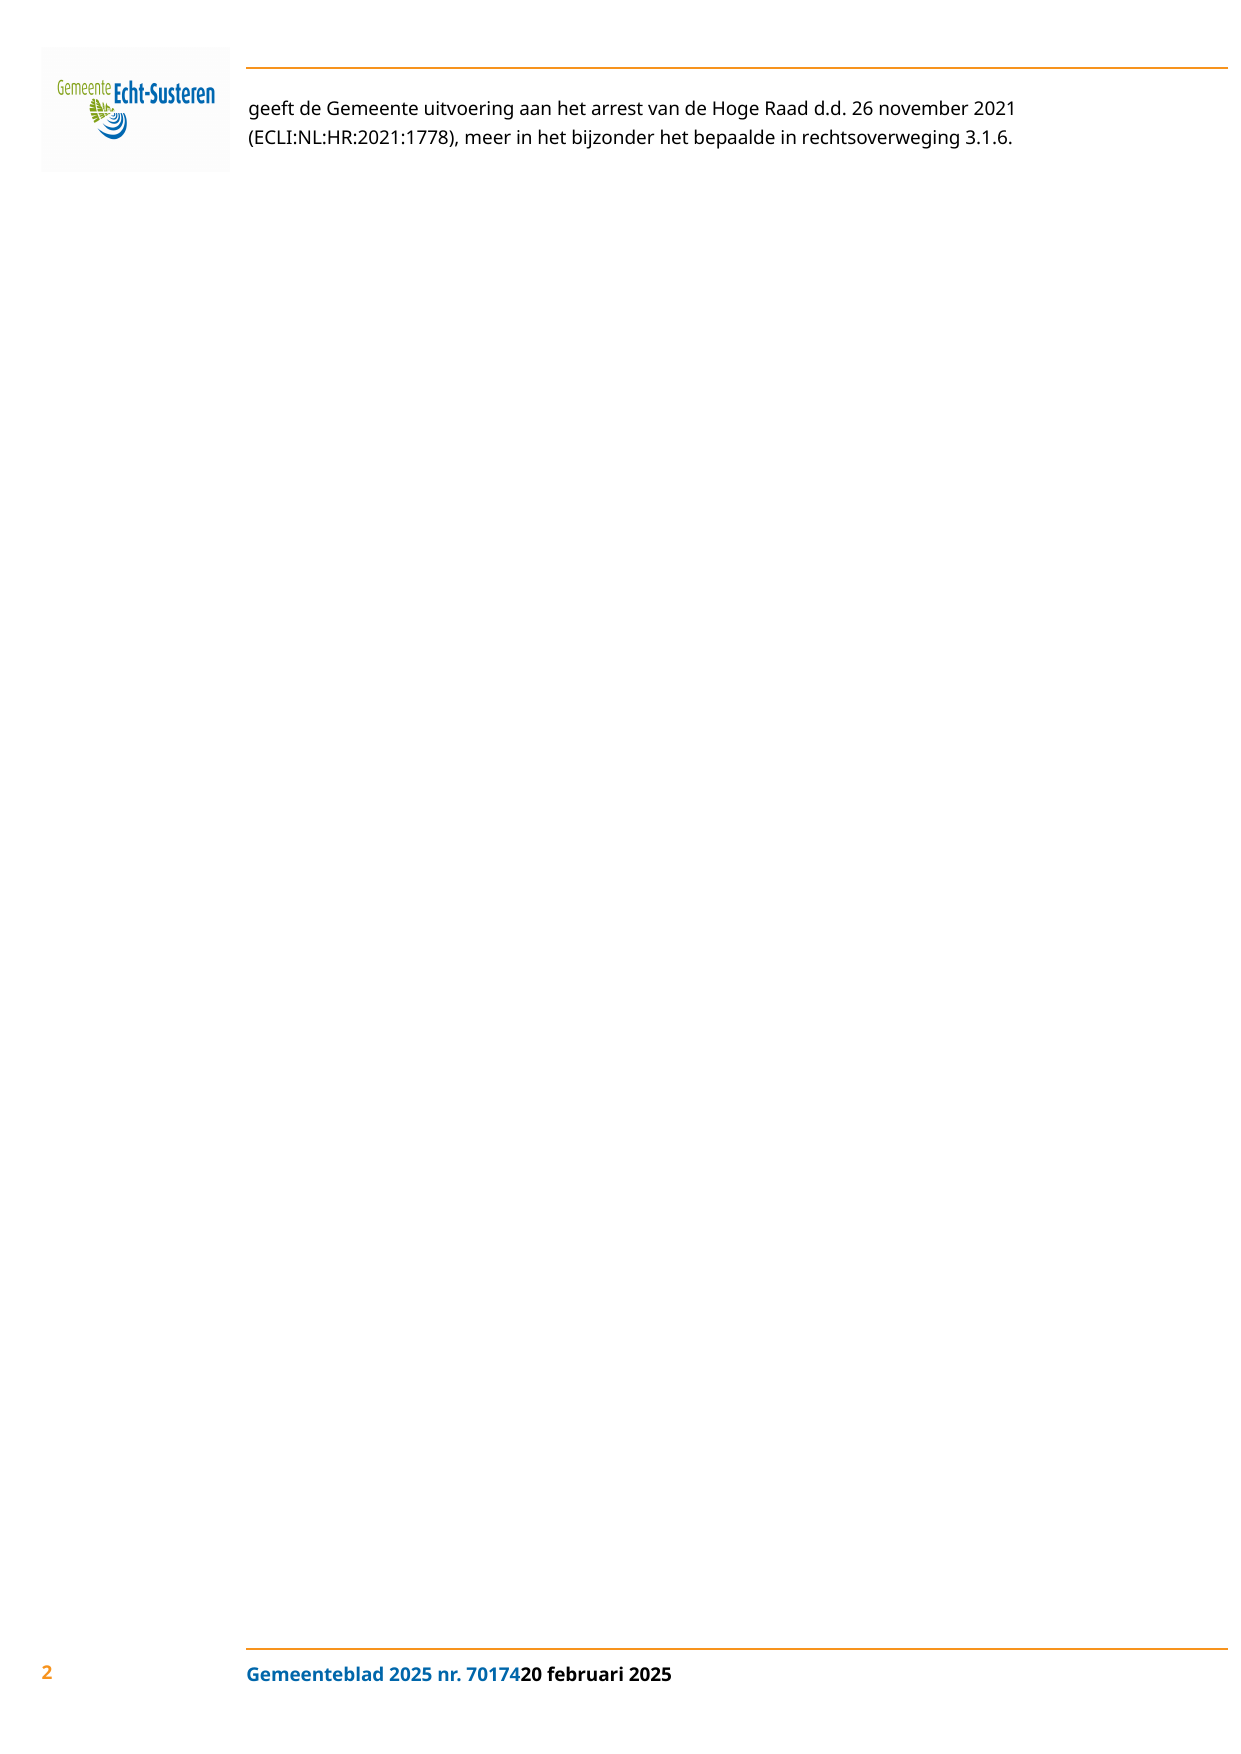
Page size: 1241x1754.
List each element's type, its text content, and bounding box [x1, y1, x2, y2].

text geeft de Gemeente uitvoering aan het arrest van de Hoge Raad d.d. 26 november 2021 (ECLI:NL:HR:2021:1778), meer in het bijzonder het bepaalde in rechtsoverweging 3.1.6. [248, 95, 1152, 150]
picture [41, 47, 231, 172]
